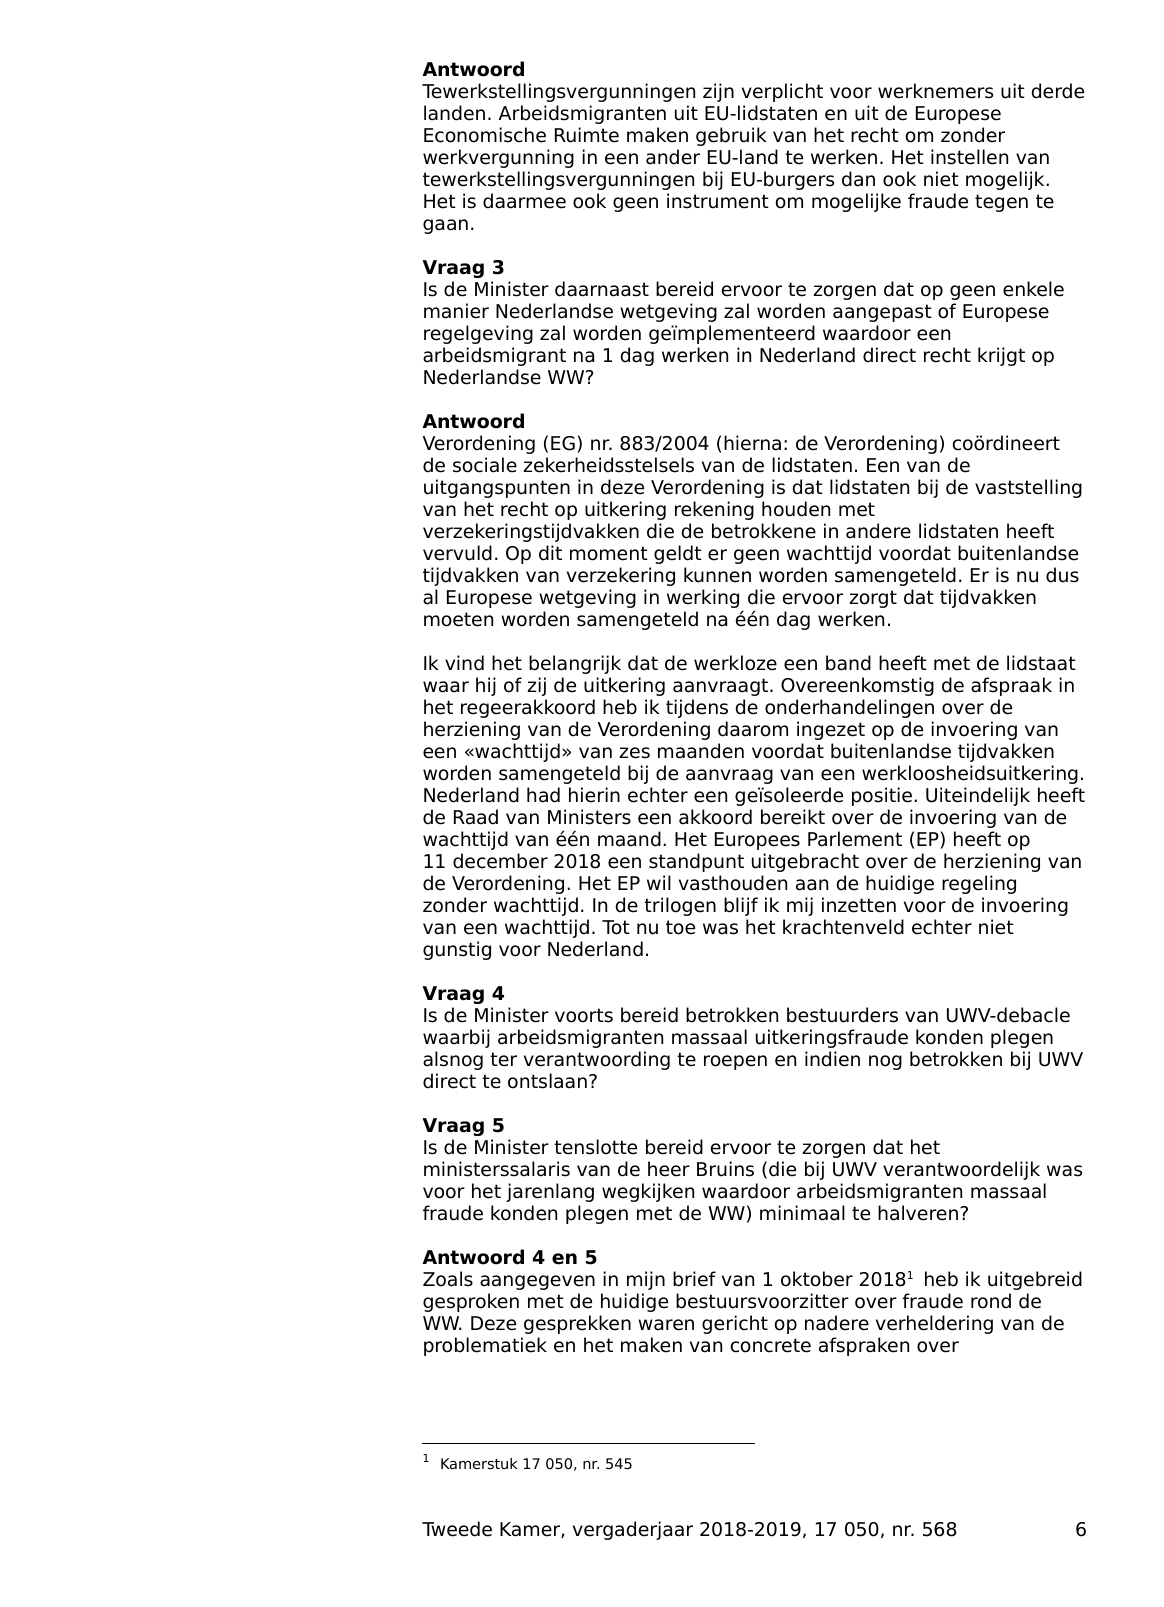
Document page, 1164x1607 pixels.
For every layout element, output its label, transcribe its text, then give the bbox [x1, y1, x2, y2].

text Is de Minister voorts bereid betrokken bestuurders van UWV-debacle waarbij arbeidsmigranten massaal uitkeringsfraude konden plegen alsnog ter verantwoording te roepen en indien nog betrokken bij UWV direct te ontslaan? [422, 1005, 1087, 1093]
text Antwoord [422, 411, 1087, 433]
text Kamerstuk 17 050, nr. 545 [422, 1452, 1087, 1474]
text Vraag 3 [422, 257, 1087, 279]
text Verordening (EG) nr. 883/2004 (hierna: de Verordening) coördineert de sociale zekerheidsstelsels van de lidstaten. Een van de uitgangspunten in deze Verordening is dat lidstaten bij de vaststelling van het recht op uitkering rekening houden met verzekeringstijdvakken die de betrokkene in andere lidstaten heeft vervuld. Op dit moment geldt er geen wachttijd voordat buitenlandse tijdvakken van verzekering kunnen worden samengeteld. Er is nu dus al Europese wetgeving in werking die ervoor zorgt dat tijdvakken moeten worden samengeteld na één dag werken. [422, 433, 1087, 631]
text Zoals aangegeven in mijn brief van 1 oktober 2018 heb ik uitgebreid gesproken met de huidige bestuursvoorzitter over fraude rond de WW. Deze gesprekken waren gericht op nadere verheldering van de problematiek en het maken van concrete afspraken over [422, 1269, 1087, 1357]
text Antwoord 4 en 5 [422, 1247, 1087, 1269]
text Tewerkstellingsvergunningen zijn verplicht voor werknemers uit derde landen. Arbeidsmigranten uit EU-lidstaten en uit de Europese Economische Ruimte maken gebruik van het recht om zonder werkvergunning in een ander EU-land te werken. Het instellen van tewerkstellingsvergunningen bij EU-burgers dan ook niet mogelijk. Het is daarmee ook geen instrument om mogelijke fraude tegen te gaan. [422, 81, 1087, 235]
text Vraag 4 [422, 983, 1087, 1005]
text Ik vind het belangrijk dat de werkloze een band heeft met de lidstaat waar hij of zij de uitkering aanvraagt. Overeenkomstig de afspraak in het regeerakkoord heb ik tijdens de onderhandelingen over de herziening van de Verordening daarom ingezet op de invoering van een «wachttijd» van zes maanden voordat buitenlandse tijdvakken worden samengeteld bij de aanvraag van een werkloosheidsuitkering. Nederland had hierin echter een geïsoleerde positie. Uiteindelijk heeft de Raad van Ministers een akkoord bereikt over de invoering van de wachttijd van één maand. Het Europees Parlement (EP) heeft op 11 december 2018 een standpunt uitgebracht over de herziening van de Verordening. Het EP wil vasthouden aan de huidige regeling zonder wachttijd. In de trilogen blijf ik mij inzetten voor de invoering van een wachttijd. Tot nu toe was het krachtenveld echter niet gunstig voor Nederland. [422, 653, 1087, 961]
text Vraag 5 [422, 1115, 1087, 1137]
text Antwoord [422, 59, 1087, 81]
text Is de Minister daarnaast bereid ervoor te zorgen dat op geen enkele manier Nederlandse wetgeving zal worden aangepast of Europese regelgeving zal worden geïmplementeerd waardoor een arbeidsmigrant na 1 dag werken in Nederland direct recht krijgt op Nederlandse WW? [422, 279, 1087, 389]
text Is de Minister tenslotte bereid ervoor te zorgen dat het ministerssalaris van de heer Bruins (die bij UWV verantwoordelijk was voor het jarenlang wegkijken waardoor arbeidsmigranten massaal fraude konden plegen met de WW) minimaal te halveren? [422, 1137, 1087, 1225]
